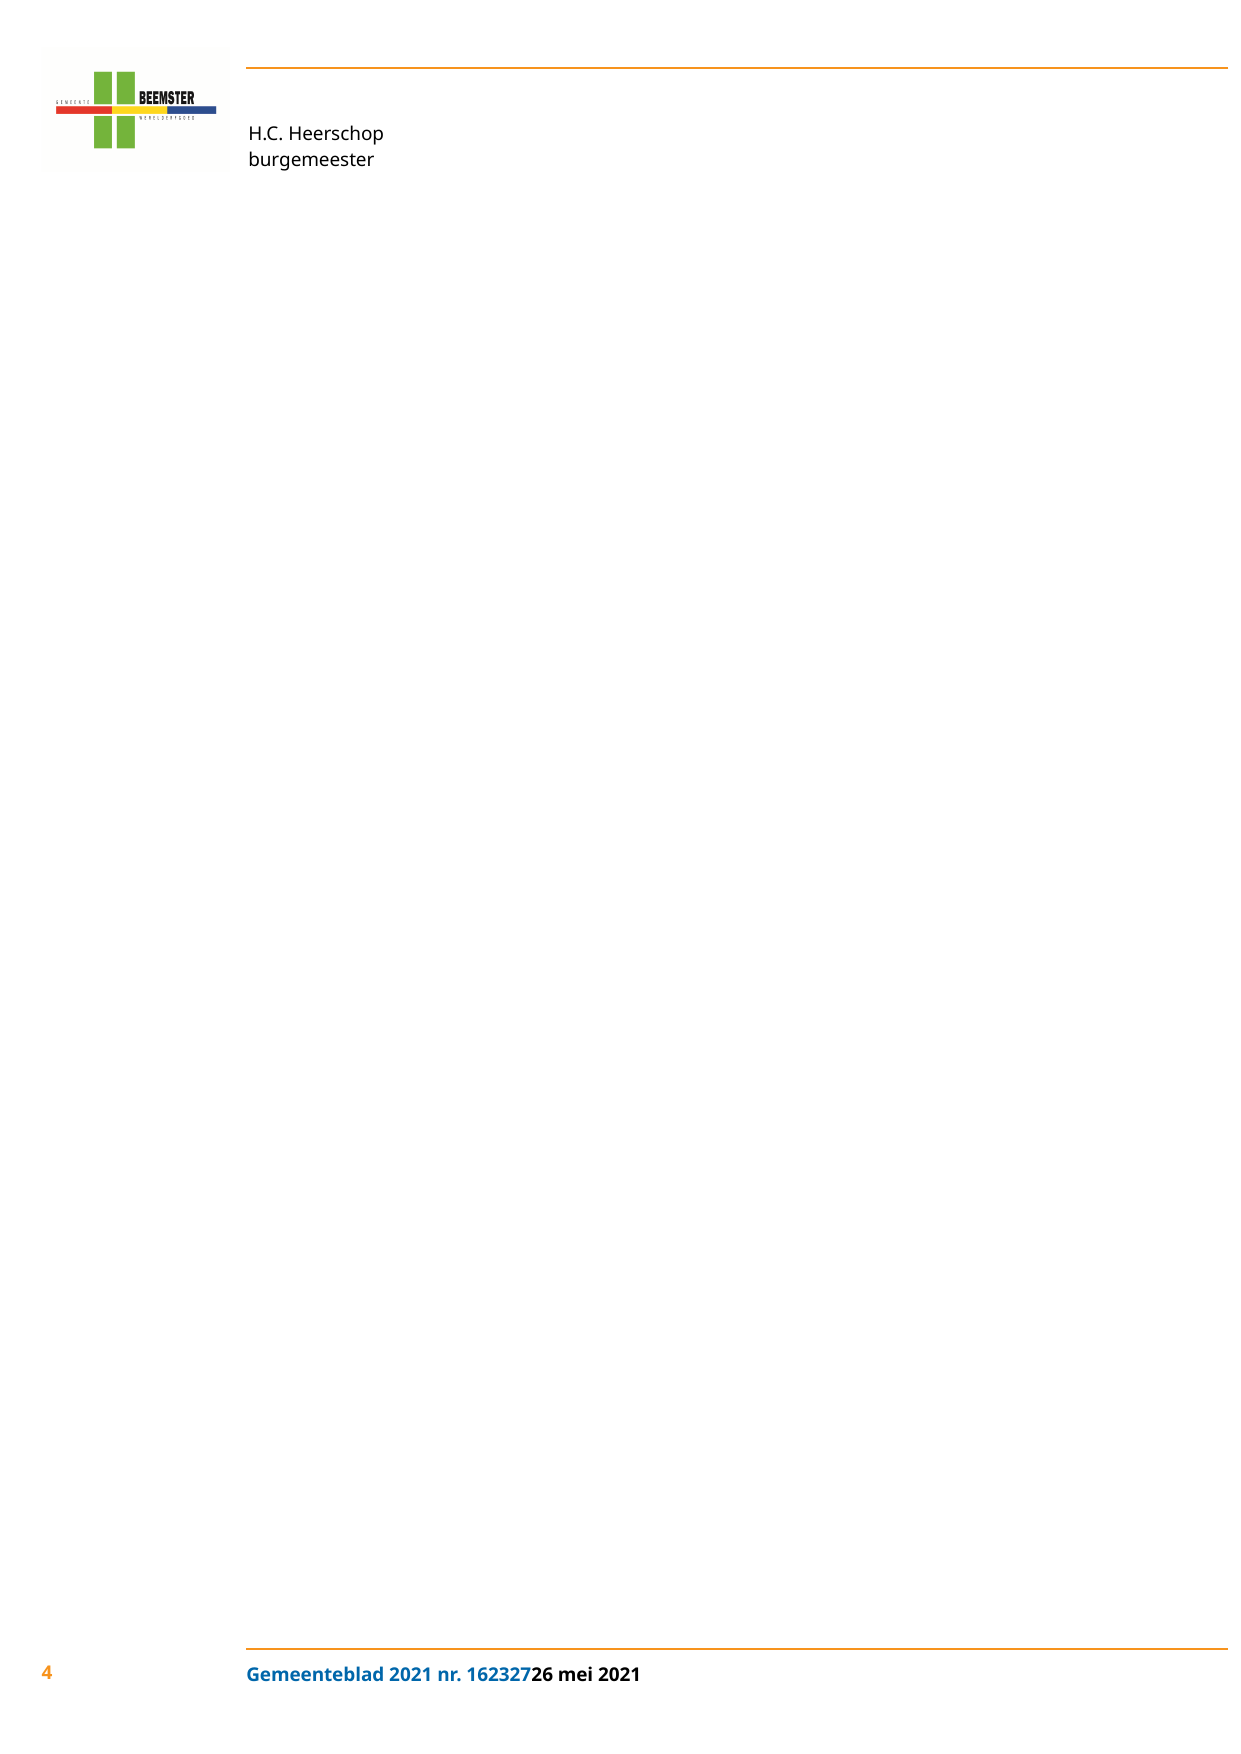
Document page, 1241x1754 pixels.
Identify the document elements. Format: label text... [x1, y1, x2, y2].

text burgemeester [248, 146, 1152, 172]
picture [41, 47, 231, 172]
text H.C. Heerschop [248, 121, 1152, 146]
